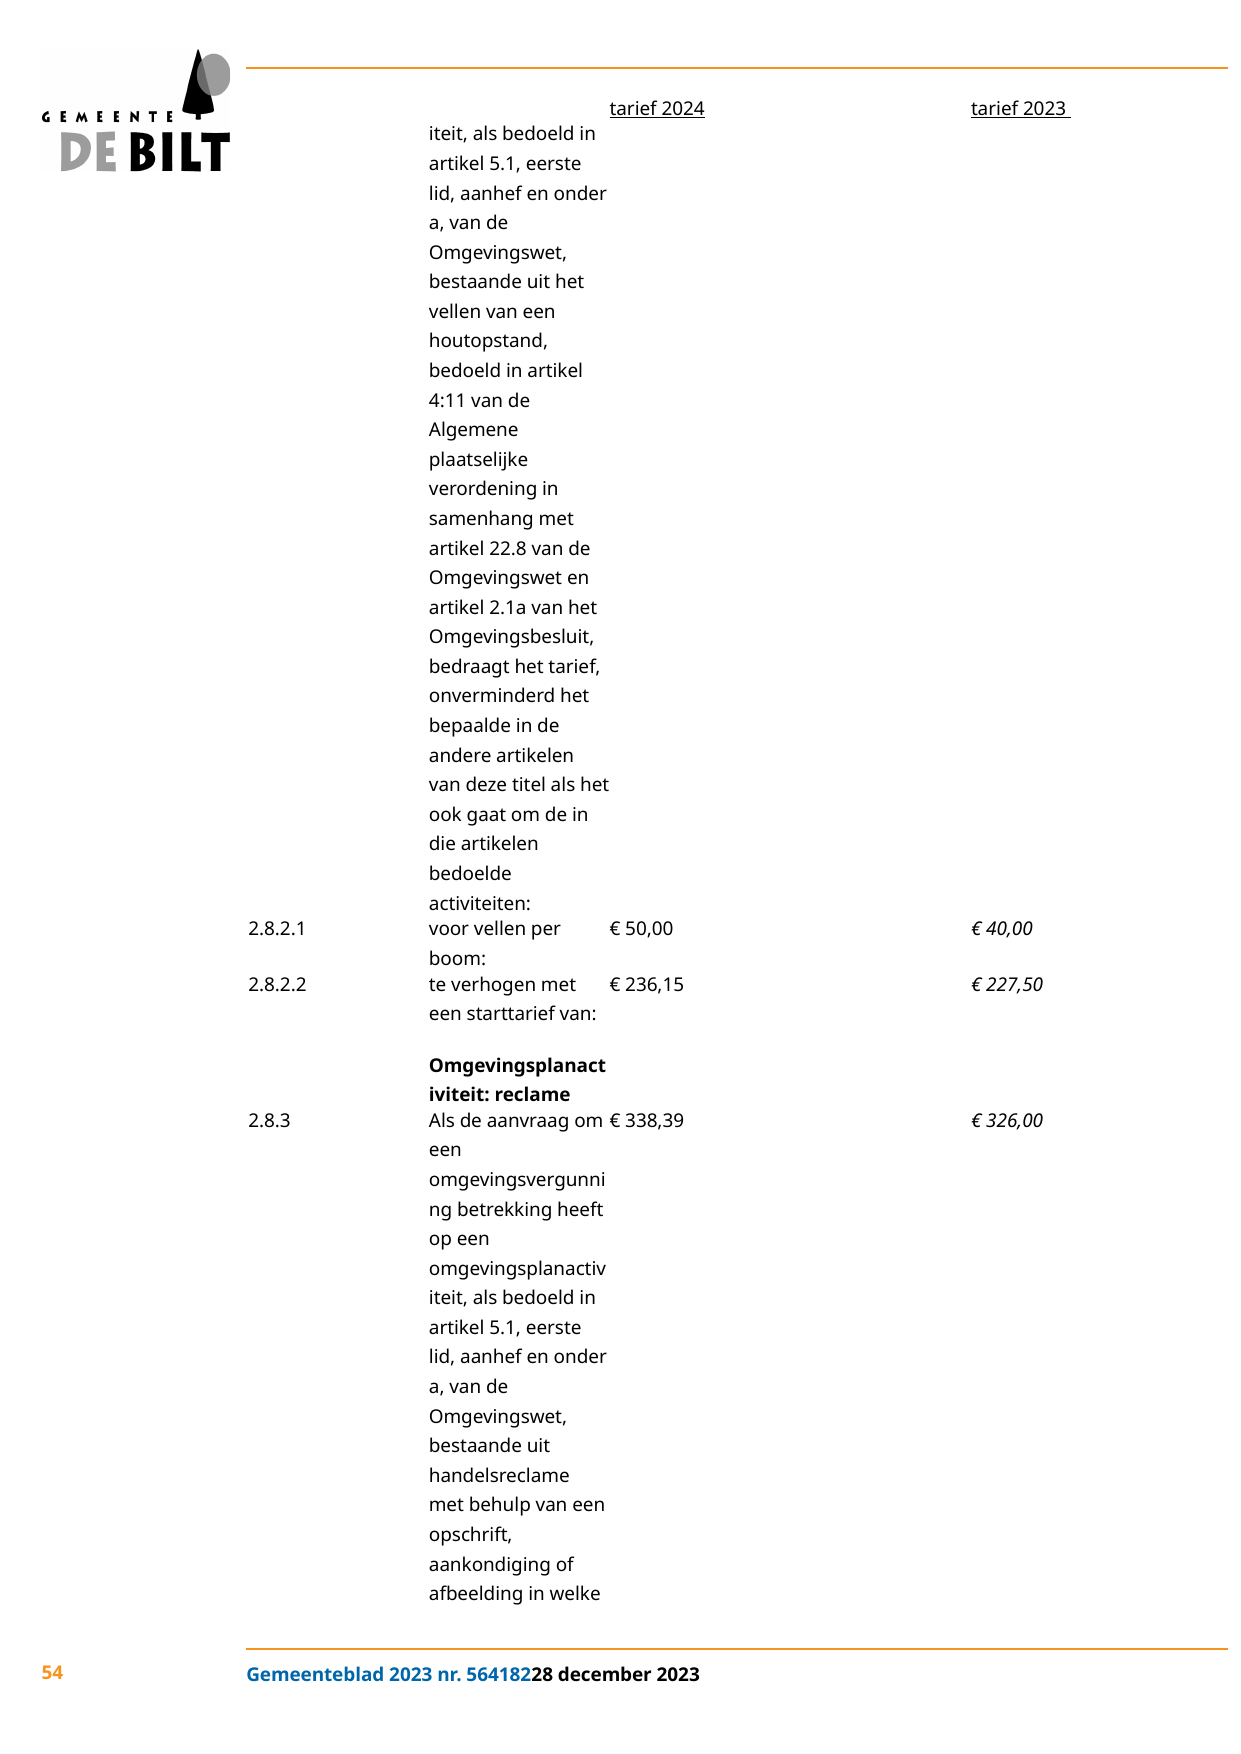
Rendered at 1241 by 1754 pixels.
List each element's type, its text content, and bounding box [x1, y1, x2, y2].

table_cell 2.8.3 [248, 1107, 429, 1606]
table_header [248, 95, 429, 121]
table_cell € 326,00 [971, 1107, 1152, 1606]
table_cell € 227,50 [971, 971, 1152, 1026]
table_cell € 40,00 [971, 915, 1152, 971]
table_cell [429, 1026, 609, 1052]
table_cell Als de aanvraag om een omgevingsvergunning betrekking heeft op een omgevingsplanactiviteit, als bedoeld in artikel 5.1, eerste lid, aanhef en onder a, van de Omgevingswet, bestaande uit handelsreclame met behulp van een opschrift, aankondiging of afbeelding in welke [429, 1107, 609, 1606]
picture [41, 47, 231, 172]
table_cell [248, 121, 429, 915]
table_cell [971, 1052, 1152, 1107]
table_cell [971, 121, 1152, 915]
table_cell € 338,39 [609, 1107, 971, 1606]
table_cell 2.8.2.2 [248, 971, 429, 1026]
table_header tarief 2023 [971, 95, 1152, 121]
table_header [429, 95, 609, 121]
table_cell iteit, als bedoeld in artikel 5.1, eerste lid, aanhef en onder a, van de Omgevingswet, bestaande uit het vellen van een houtopstand, bedoeld in artikel 4:11 van de Algemene plaatselijke verordening in samenhang met artikel 22.8 van de Omgevingswet en artikel 2.1a van het Omgevingsbesluit, bedraagt het tarief, onverminderd het bepaalde in de andere artikelen van deze titel als het ook gaat om de in die artikelen bedoelde activiteiten: [429, 121, 609, 915]
table_cell [248, 1026, 429, 1052]
table_cell € 236,15 [609, 971, 971, 1026]
table_cell [609, 121, 971, 915]
table_cell 2.8.2.1 [248, 915, 429, 971]
table_cell Omgevingsplanactiviteit: reclame [429, 1052, 609, 1107]
table_cell € 50,00 [609, 915, 971, 971]
table_cell te verhogen met een starttarief van: [429, 971, 609, 1026]
table_cell voor vellen per boom: [429, 915, 609, 971]
table_header tarief 2024 [609, 95, 971, 121]
table_cell [609, 1052, 971, 1107]
table_cell [248, 1052, 429, 1107]
table_cell [609, 1026, 971, 1052]
table_cell [971, 1026, 1152, 1052]
